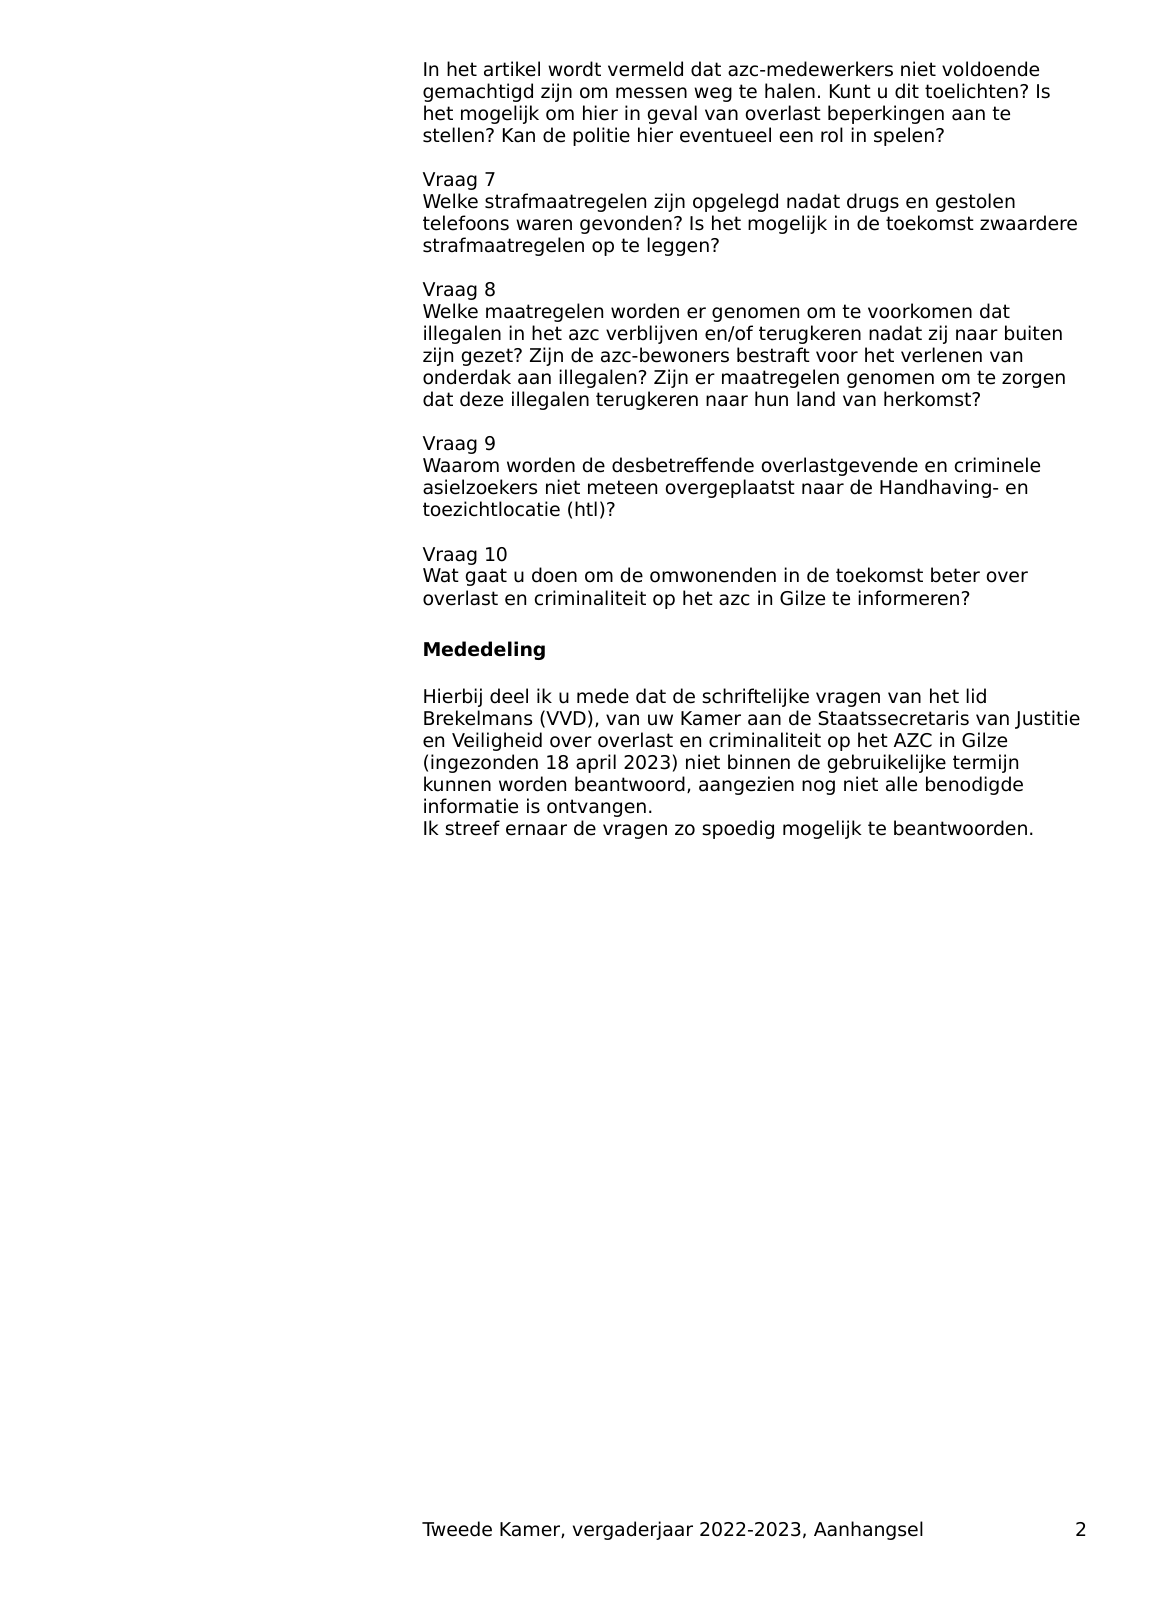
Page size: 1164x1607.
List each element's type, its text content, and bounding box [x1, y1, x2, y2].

text Welke strafmaatregelen zijn opgelegd nadat drugs en gestolen telefoons waren gevonden? Is het mogelijk in de toekomst zwaardere strafmaatregelen op te leggen? [422, 191, 1087, 257]
text Welke maatregelen worden er genomen om te voorkomen dat illegalen in het azc verblijven en/of terugkeren nadat zij naar buiten zijn gezet? Zijn de azc-bewoners bestraft voor het verlenen van onderdak aan illegalen? Zijn er maatregelen genomen om te zorgen dat deze illegalen terugkeren naar hun land van herkomst? [422, 301, 1087, 411]
text In het artikel wordt vermeld dat azc-medewerkers niet voldoende gemachtigd zijn om messen weg te halen. Kunt u dit toelichten? Is het mogelijk om hier in geval van overlast beperkingen aan te stellen? Kan de politie hier eventueel een rol in spelen? [422, 59, 1087, 147]
text Wat gaat u doen om de omwonenden in de toekomst beter over overlast en criminaliteit op het azc in Gilze te informeren? [422, 565, 1087, 609]
text Vraag 10 [422, 543, 1087, 565]
text Vraag 8 [422, 279, 1087, 301]
text Vraag 7 [422, 169, 1087, 191]
text Hierbij deel ik u mede dat de schriftelijke vragen van het lid Brekelmans (VVD), van uw Kamer aan de Staatssecretaris van Justitie en Veiligheid over overlast en criminaliteit op het AZC in Gilze (ingezonden 18 april 2023) niet binnen de gebruikelijke termijn kunnen worden beantwoord, aangezien nog niet alle benodigde informatie is ontvangen. [422, 686, 1087, 818]
text Ik streef ernaar de vragen zo spoedig mogelijk te beantwoorden. [422, 818, 1087, 840]
text Waarom worden de desbetreffende overlastgevende en criminele asielzoekers niet meteen overgeplaatst naar de Handhaving- en toezichtlocatie (htl)? [422, 455, 1087, 521]
text Vraag 9 [422, 433, 1087, 455]
subtitle Mededeling [422, 639, 1087, 661]
